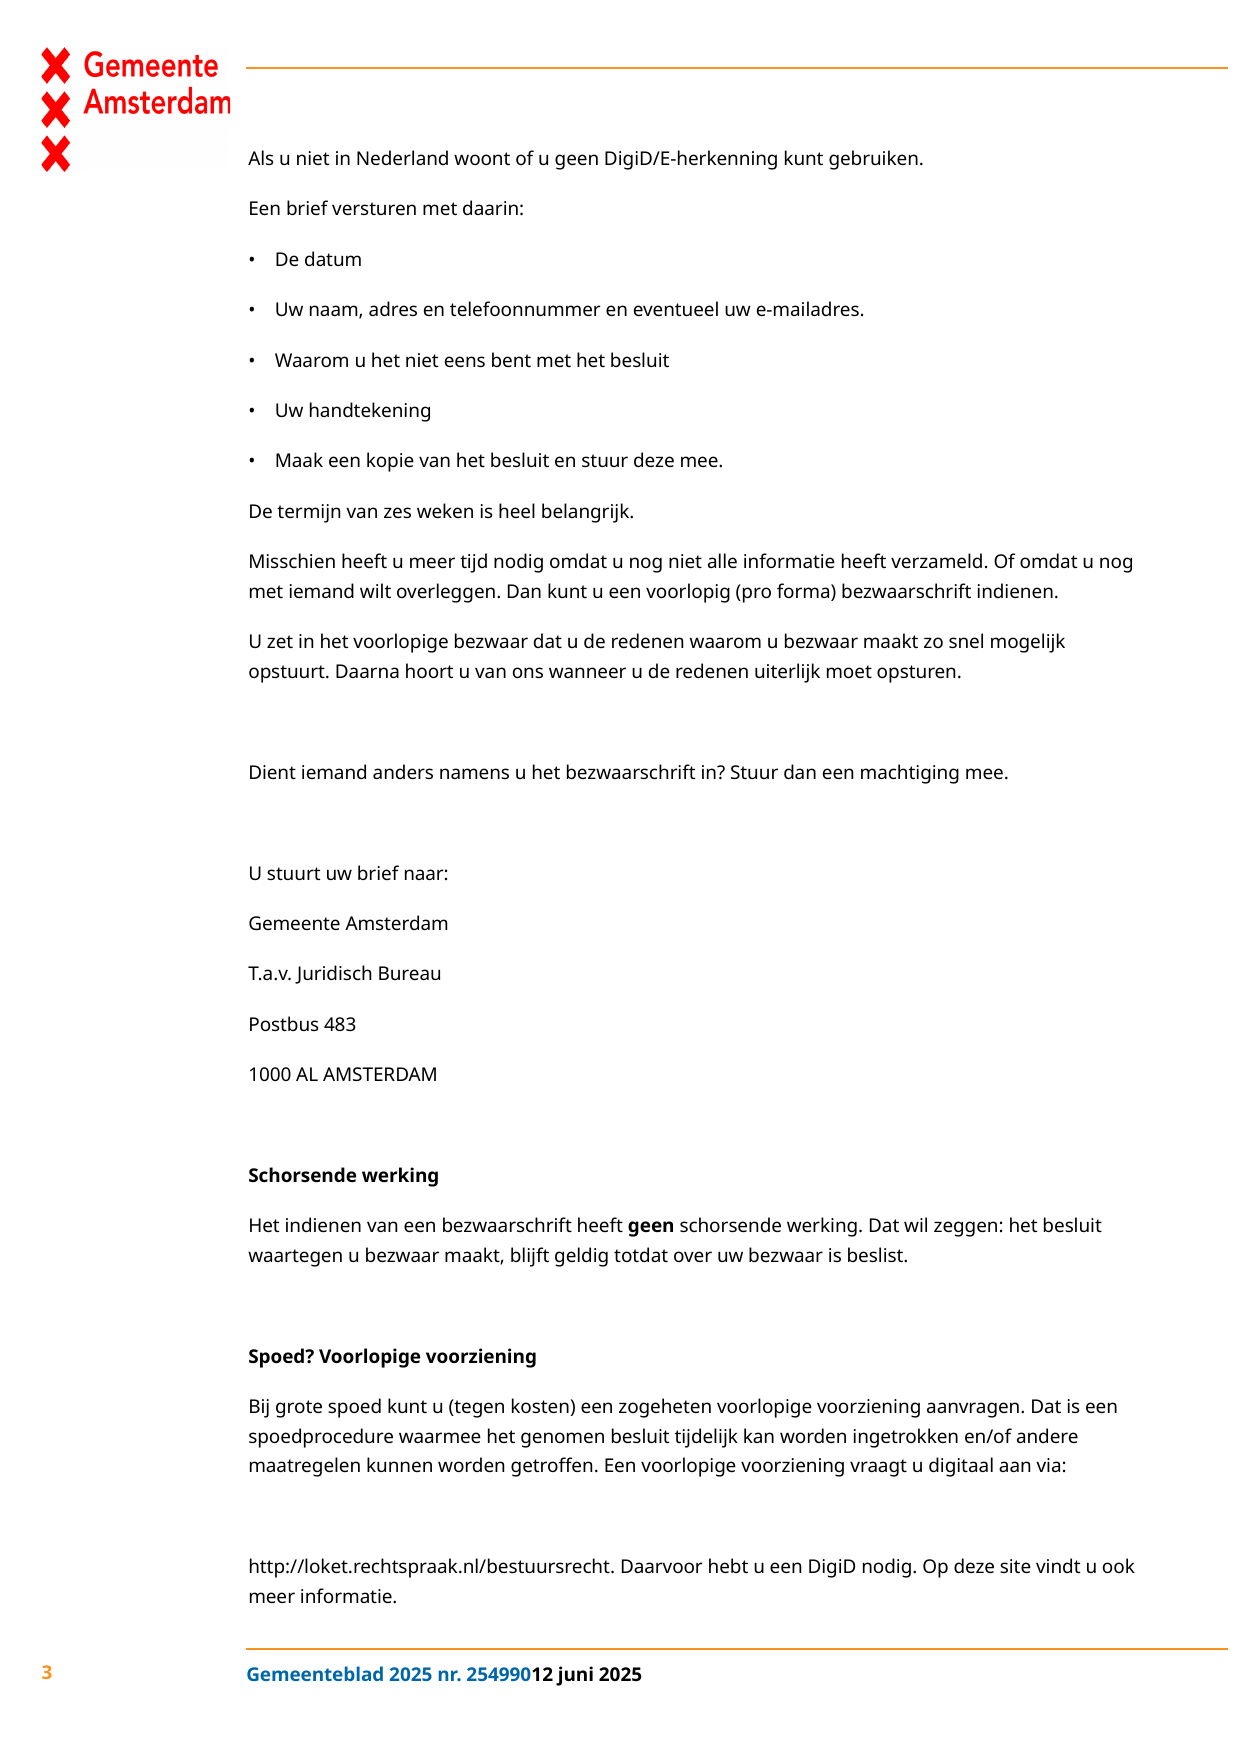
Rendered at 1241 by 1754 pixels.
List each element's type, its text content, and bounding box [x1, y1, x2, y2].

text • Uw handtekening [248, 397, 1152, 423]
text Het indienen van een bezwaarschrift heeft geen schorsende werking. Dat wil zeggen: het besluit waartegen u bezwaar maakt, blijft geldig totdat over uw bezwaar is beslist. [248, 1213, 1152, 1268]
text Schorsende werking [248, 1162, 1152, 1188]
text Misschien heeft u meer tijd nodig omdat u nog niet alle informatie heeft verzameld. Of omdat u nog met iemand wilt overleggen. Dan kunt u een voorlopig (pro forma) bezwaarschrift indienen. [248, 548, 1152, 604]
text • De datum [248, 246, 1152, 272]
text Postbus 483 [248, 1011, 1152, 1037]
text Dient iemand anders namens u het bezwaarschrift in? Stuur dan een machtiging mee. [248, 759, 1152, 785]
text U zet in het voorlopige bezwaar dat u de redenen waarom u bezwaar maakt zo snel mogelijk opstuurt. Daarna hoort u van ons wanneer u de redenen uiterlijk moet opsturen. [248, 628, 1152, 684]
text 1000 AL AMSTERDAM [248, 1061, 1152, 1087]
text Spoed? Voorlopige voorziening [248, 1343, 1152, 1369]
text Bij grote spoed kunt u (tegen kosten) een zogeheten voorlopige voorziening aanvragen. Dat is een spoedprocedure waarmee het genomen besluit tijdelijk kan worden ingetrokken en/of andere maatregelen kunnen worden getroffen. Een voorlopige voorziening vraagt u digitaal aan via: [248, 1393, 1152, 1478]
text De termijn van zes weken is heel belangrijk. [248, 498, 1152, 524]
text U stuurt uw brief naar: [248, 860, 1152, 886]
picture [41, 47, 231, 172]
text • Uw naam, adres en telefoonnummer en eventueel uw e-mailadres. [248, 296, 1152, 322]
text • Waarom u het niet eens bent met het besluit [248, 347, 1152, 373]
text http://loket.rechtspraak.nl/bestuursrecht. Daarvoor hebt u een DigiD nodig. Op deze site vindt u ook meer informatie. [248, 1553, 1152, 1609]
text T.a.v. Juridisch Bureau [248, 961, 1152, 986]
text Een brief versturen met daarin: [248, 196, 1152, 221]
text Gemeente Amsterdam [248, 910, 1152, 936]
text Als u niet in Nederland woont of u geen DigiD/E-herkenning kunt gebruiken. [248, 145, 1152, 171]
text • Maak een kopie van het besluit en stuur deze mee. [248, 448, 1152, 473]
